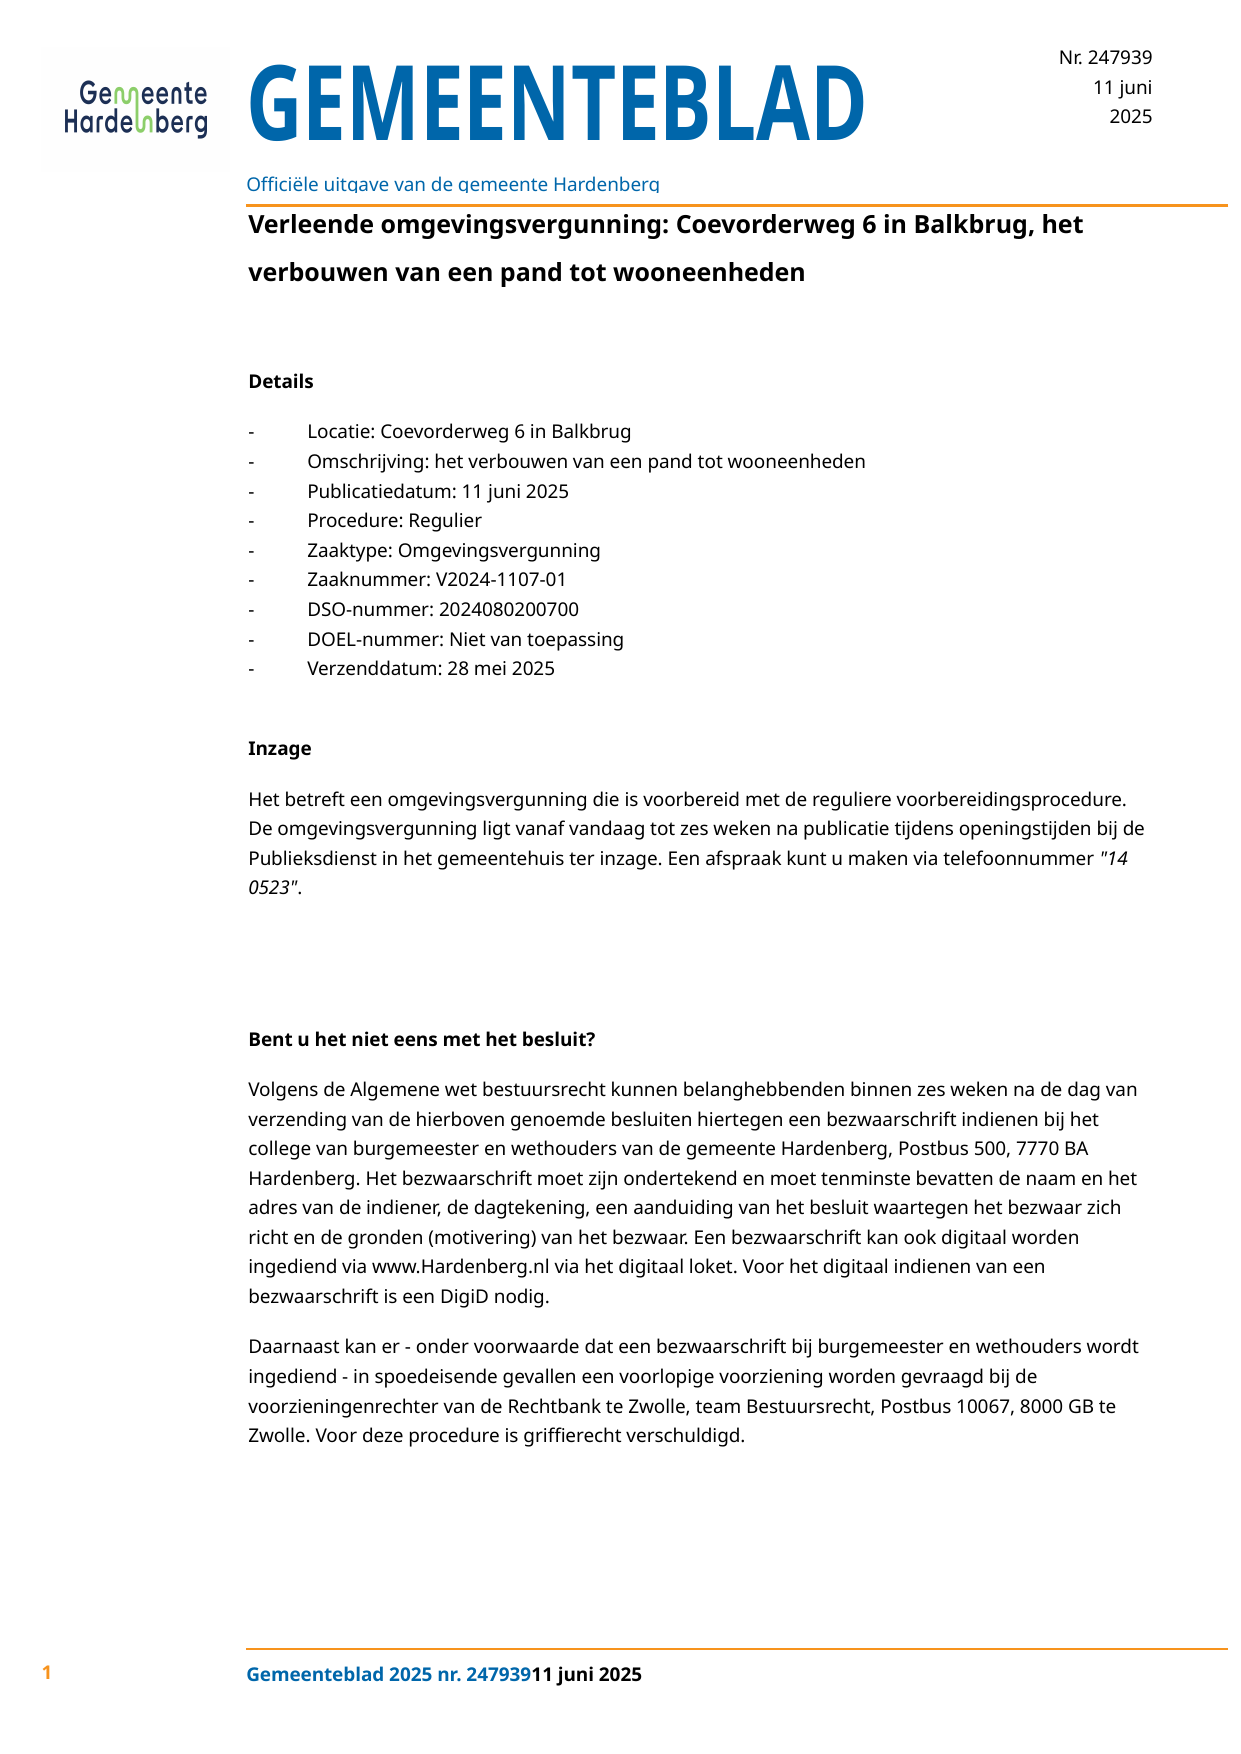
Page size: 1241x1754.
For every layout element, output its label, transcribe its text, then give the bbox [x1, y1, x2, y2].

list Zaaktype: Omgevingsvergunning [248, 537, 1152, 563]
text Verleende omgevingsvergunning: Coevorderweg 6 in Balkbrug, het verbouwen van een pand tot wooneenheden [248, 207, 1152, 288]
text Details [248, 368, 1152, 394]
picture [41, 47, 231, 172]
text Het betreft een omgevingsvergunning die is voorbereid met de reguliere voorbereidingsprocedure. De omgevingsvergunning ligt vanaf vandaag tot zes weken na publicatie tijdens openingstijden bij de Publieksdienst in het gemeentehuis ter inzage. Een afspraak kunt u maken via telefoonnummer "14 0523". [248, 786, 1152, 900]
list DOEL-nummer: Niet van toepassing [248, 626, 1152, 652]
list Publicatiedatum: 11 juni 2025 [248, 478, 1152, 504]
list Verzenddatum: 28 mei 2025 [248, 655, 1152, 681]
list Zaaknummer: V2024-1107-01 [248, 567, 1152, 592]
list Omschrijving: het verbouwen van een pand tot wooneenheden [248, 448, 1152, 474]
text Inzage [248, 735, 1152, 761]
text Bent u het niet eens met het besluit? [248, 1026, 1152, 1052]
list Procedure: Regulier [248, 507, 1152, 533]
text Daarnaast kan er - onder voorwaarde dat een bezwaarschrift bij burgemeester en wethouders wordt ingediend - in spoedeisende gevallen een voorlopige voorziening worden gevraagd bij de voorzieningenrechter van de Rechtbank te Zwolle, team Bestuursrecht, Postbus 10067, 8000 GB te Zwolle. Voor deze procedure is griffierecht verschuldigd. [248, 1334, 1152, 1448]
text Volgens de Algemene wet bestuursrecht kunnen belanghebbenden binnen zes weken na de dag van verzending van de hierboven genoemde besluiten hiertegen een bezwaarschrift indienen bij het college van burgemeester en wethouders van de gemeente Hardenberg, Postbus 500, 7770 BA Hardenberg. Het bezwaarschrift moet zijn ondertekend en moet tenminste bevatten de naam en het adres van de indiener, de dagtekening, een aanduiding van het besluit waartegen het bezwaar zich richt en de gronden (motivering) van het bezwaar. Een bezwaarschrift kan ook digitaal worden ingediend via www.Hardenberg.nl via het digitaal loket. Voor het digitaal indienen van een bezwaarschrift is een DigiD nodig. [248, 1076, 1152, 1309]
list Locatie: Coevorderweg 6 in Balkbrug [248, 419, 1152, 444]
list DSO-nummer: 2024080200700 [248, 596, 1152, 622]
